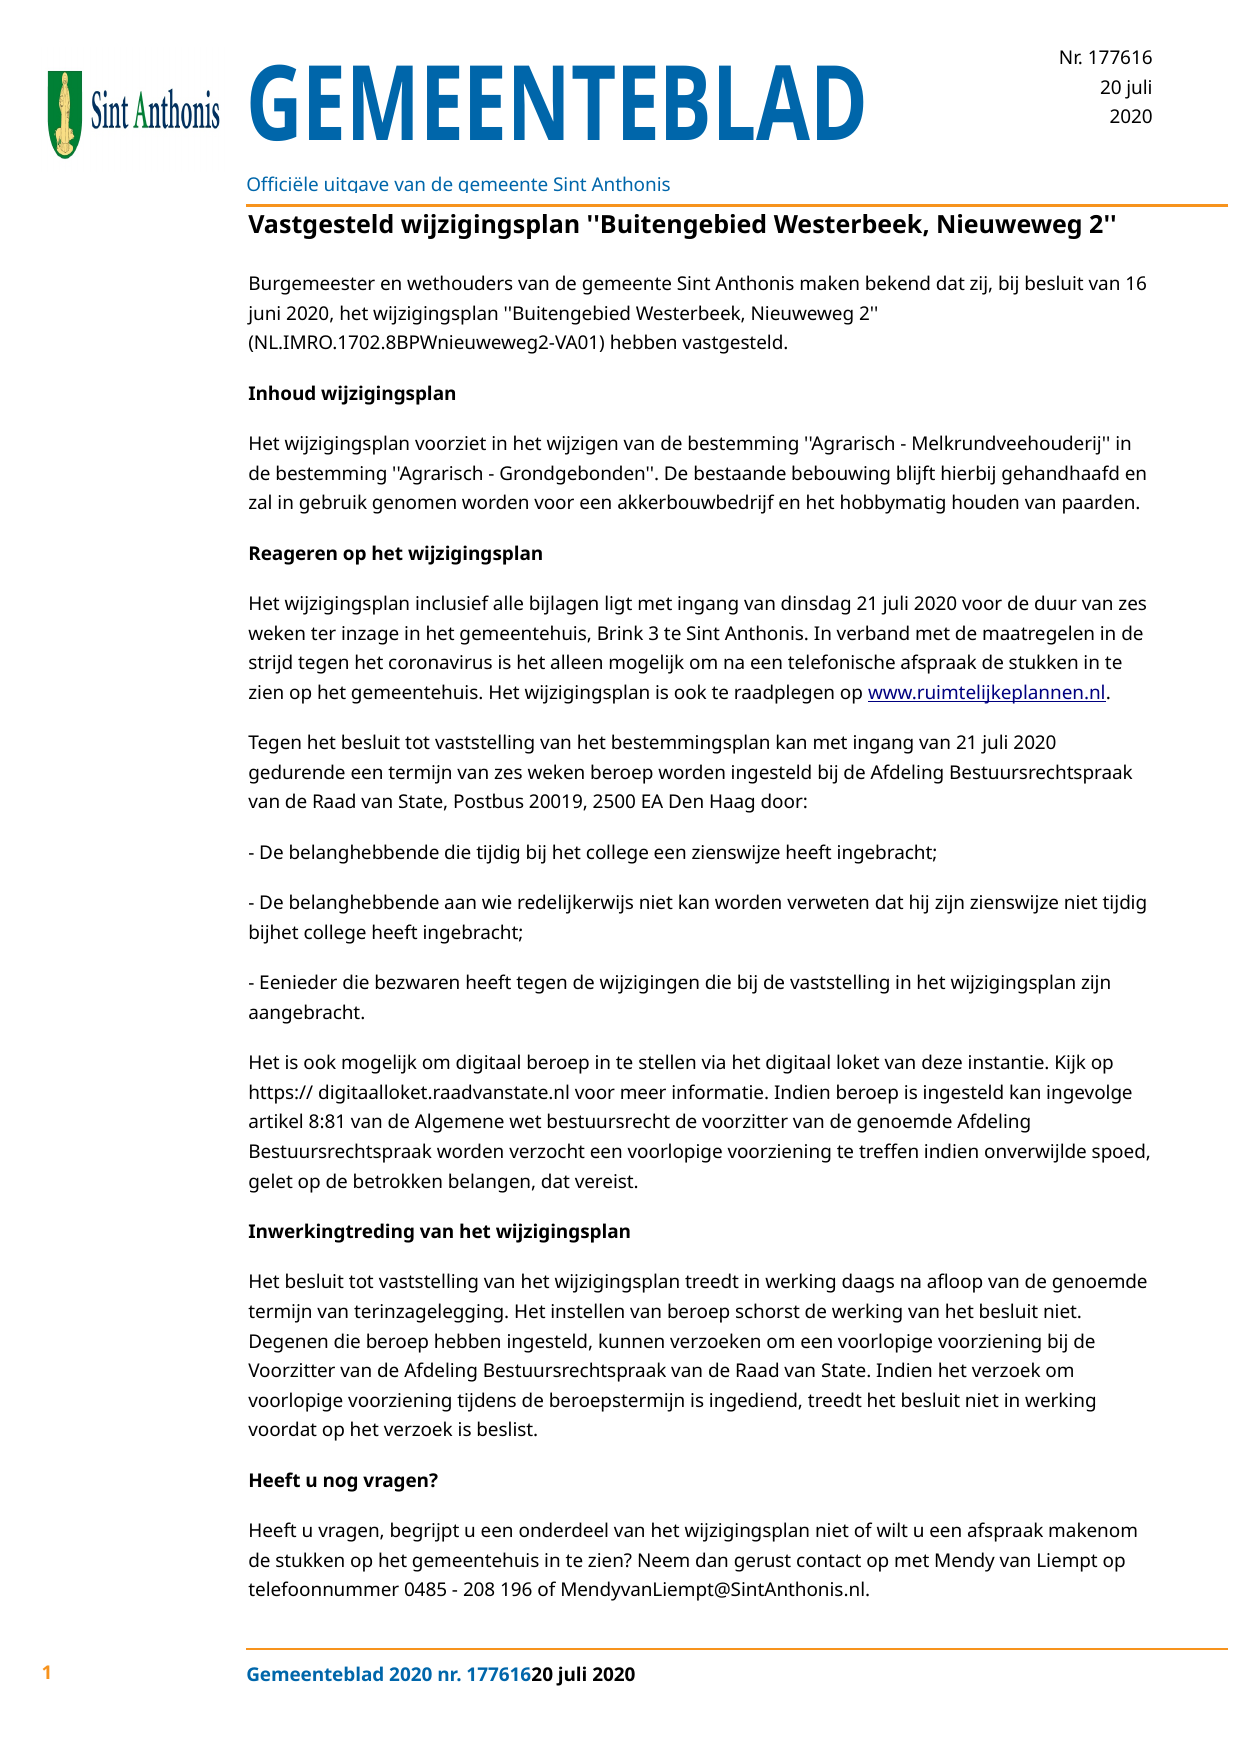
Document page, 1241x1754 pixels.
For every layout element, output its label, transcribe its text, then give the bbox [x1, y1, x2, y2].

text Het is ook mogelijk om digitaal beroep in te stellen via het digitaal loket van deze instantie. Kijk op https:// digitaalloket.raadvanstate.nl voor meer informatie. Indien beroep is ingesteld kan ingevolge artikel 8:81 van de Algemene wet bestuursrecht de voorzitter van de genoemde Afdeling Bestuursrechtspraak worden verzocht een voorlopige voorziening te treffen indien onverwijlde spoed, gelet op de betrokken belangen, dat vereist. [248, 1049, 1152, 1193]
text Het wijzigingsplan inclusief alle bijlagen ligt met ingang van dinsdag 21 juli 2020 voor de duur van zes weken ter inzage in het gemeentehuis, Brink 3 te Sint Anthonis. In verband met de maatregelen in de strijd tegen het coronavirus is het alleen mogelijk om na een telefonische afspraak de stukken in te zien op het gemeentehuis. Het wijzigingsplan is ook te raadplegen op www.ruimtelijkeplannen.nl. [248, 590, 1152, 705]
text Vastgesteld wijzigingsplan ''Buitengebied Westerbeek, Nieuweweg 2'' [248, 207, 1152, 241]
text Inhoud wijzigingsplan [248, 380, 1152, 406]
text Inwerkingtreding van het wijzigingsplan [248, 1218, 1152, 1244]
text - Eenieder die bezwaren heeft tegen de wijzigingen die bij de vaststelling in het wijzigingsplan zijn aangebracht. [248, 969, 1152, 1025]
text Burgemeester en wethouders van de gemeente Sint Anthonis maken bekend dat zij, bij besluit van 16 juni 2020, het wijzigingsplan ''Buitengebied Westerbeek, Nieuweweg 2'' (NL.IMRO.1702.8BPWnieuweweg2-VA01) hebben vastgesteld. [248, 270, 1152, 355]
text - De belanghebbende aan wie redelijkerwijs niet kan worden verweten dat hij zijn zienswijze niet tijdig bijhet college heeft ingebracht; [248, 889, 1152, 945]
text Het wijzigingsplan voorziet in het wijzigen van de bestemming ''Agrarisch - Melkrundveehouderij'' in de bestemming ''Agrarisch - Grondgebonden''. De bestaande bebouwing blijft hierbij gehandhaafd en zal in gebruik genomen worden voor een akkerbouwbedrijf en het hobbymatig houden van paarden. [248, 430, 1152, 515]
picture [41, 47, 231, 172]
text - De belanghebbende die tijdig bij het college een zienswijze heeft ingebracht; [248, 839, 1152, 865]
text Reageren op het wijzigingsplan [248, 540, 1152, 566]
text Heeft u vragen, begrijpt u een onderdeel van het wijzigingsplan niet of wilt u een afspraak makenom de stukken op het gemeentehuis in te zien? Neem dan gerust contact op met Mendy van Liempt op telefoonnummer 0485 - 208 196 of MendyvanLiempt@SintAnthonis.nl. [248, 1517, 1152, 1602]
text Tegen het besluit tot vaststelling van het bestemmingsplan kan met ingang van 21 juli 2020 gedurende een termijn van zes weken beroep worden ingesteld bij de Afdeling Bestuursrechtspraak van de Raad van State, Postbus 20019, 2500 EA Den Haag door: [248, 729, 1152, 814]
text Het besluit tot vaststelling van het wijzigingsplan treedt in werking daags na afloop van de genoemde termijn van terinzagelegging. Het instellen van beroep schorst de werking van het besluit niet. Degenen die beroep hebben ingesteld, kunnen verzoeken om een voorlopige voorziening bij de Voorzitter van de Afdeling Bestuursrechtspraak van de Raad van State. Indien het verzoek om voorlopige voorziening tijdens de beroepstermijn is ingediend, treedt het besluit niet in werking voordat op het verzoek is beslist. [248, 1269, 1152, 1442]
text Heeft u nog vragen? [248, 1467, 1152, 1493]
